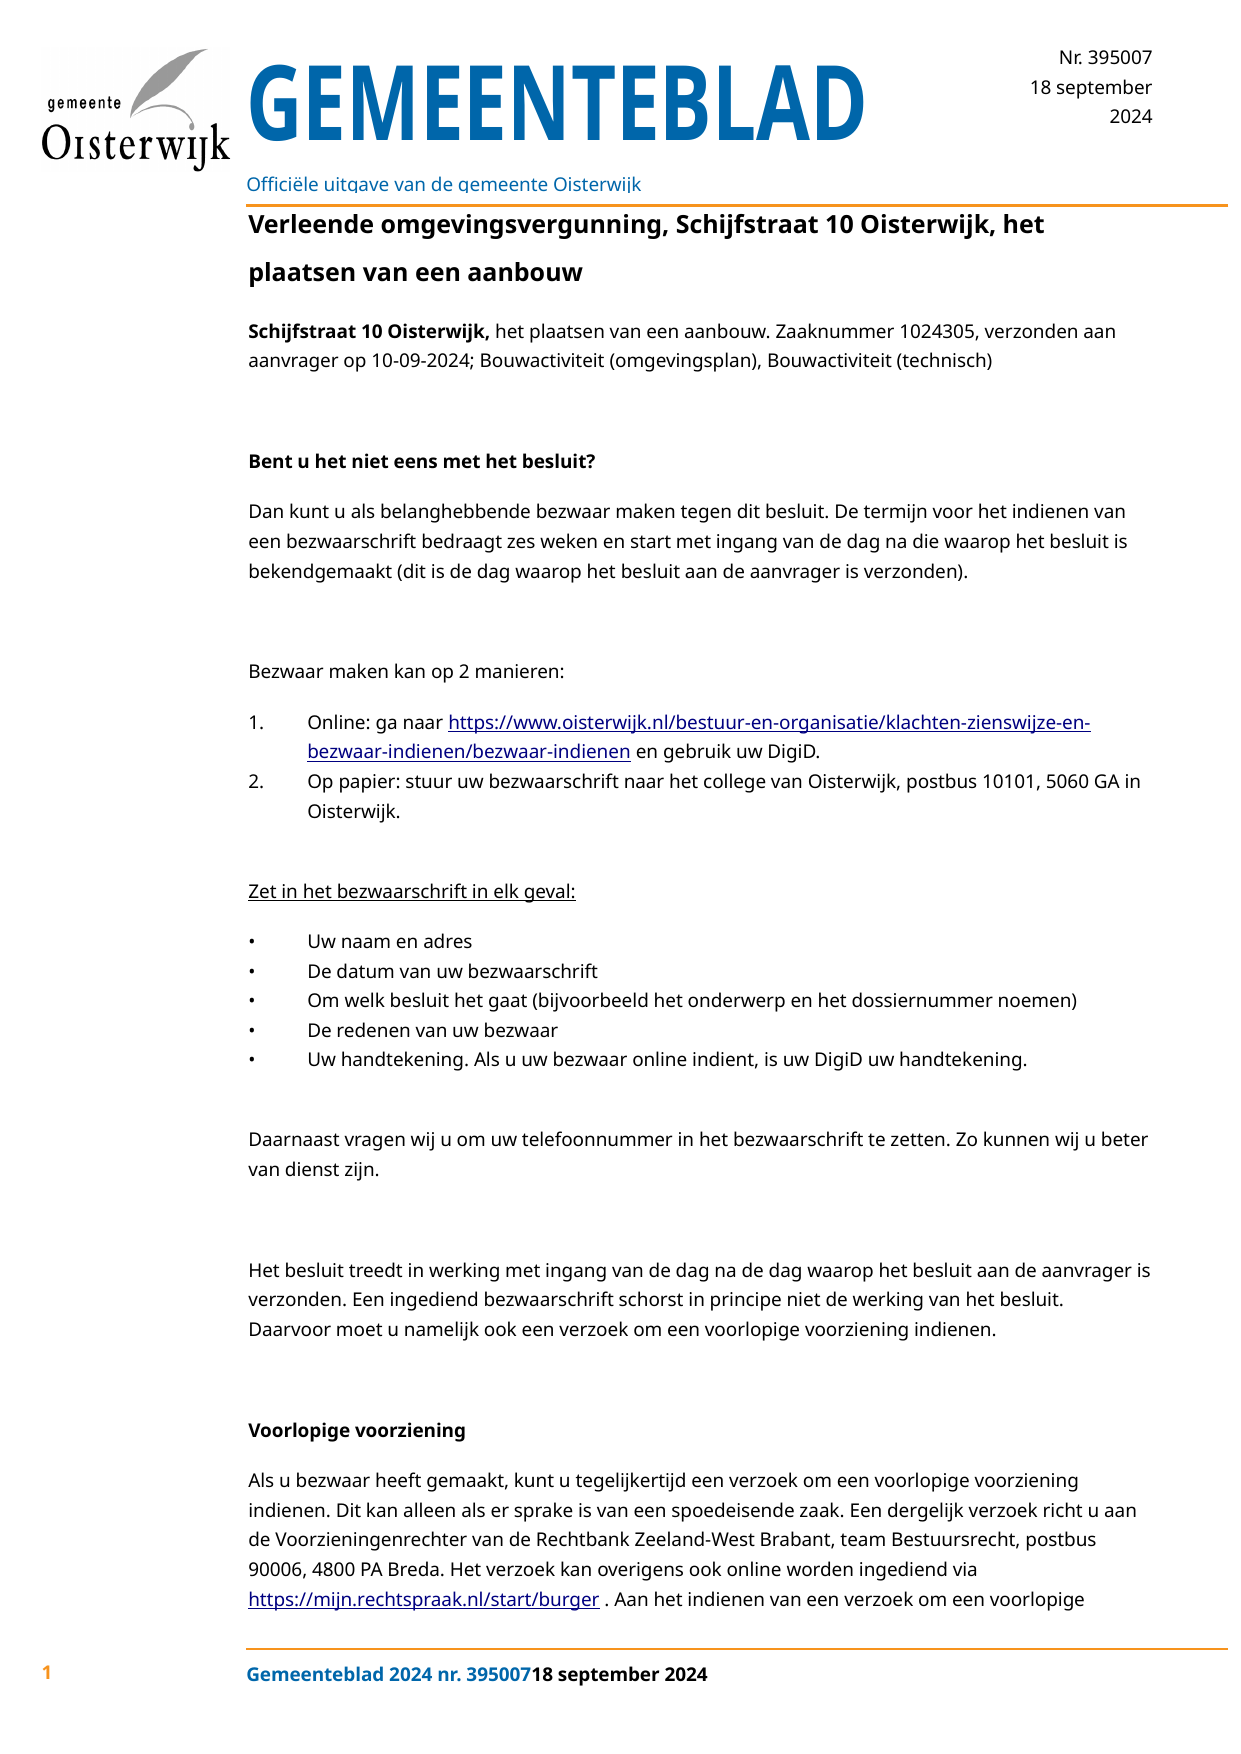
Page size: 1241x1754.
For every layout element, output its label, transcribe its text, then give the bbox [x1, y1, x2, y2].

list Uw naam en adres [248, 928, 1152, 954]
list De datum van uw bezwaarschrift [248, 958, 1152, 984]
text Schijfstraat 10 Oisterwijk, het plaatsen van een aanbouw. Zaaknummer 1024305, verzonden aan aanvrager op 10-09-2024; Bouwactiviteit (omgevingsplan), Bouwactiviteit (technisch) [248, 318, 1152, 373]
list De redenen van uw bezwaar [248, 1017, 1152, 1043]
text Verleende omgevingsvergunning, Schijfstraat 10 Oisterwijk, het plaatsen van een aanbouw [248, 207, 1152, 288]
text Zet in het bezwaarschrift in elk geval: [248, 878, 1152, 904]
text Als u bezwaar heeft gemaakt, kunt u tegelijkertijd een verzoek om een voorlopige voorziening indienen. Dit kan alleen als er sprake is van een spoedeisende zaak. Een dergelijk verzoek richt u aan de Voorzieningenrechter van de Rechtbank Zeeland-West Brabant, team Bestuursrecht, postbus 90006, 4800 PA Breda. Het verzoek kan overigens ook online worden ingediend via https://mijn.rechtspraak.nl/start/burger . Aan het indienen van een verzoek om een voorlopige [248, 1467, 1152, 1612]
list Op papier: stuur uw bezwaarschrift naar het college van Oisterwijk, postbus 10101, 5060 GA in Oisterwijk. [248, 768, 1152, 824]
text Bent u het niet eens met het besluit? [248, 448, 1152, 474]
list Uw handtekening. Als u uw bezwaar online indient, is uw DigiD uw handtekening. [248, 1047, 1152, 1072]
text Dan kunt u als belanghebbende bezwaar maken tegen dit besluit. De termijn voor het indienen van een bezwaarschrift bedraagt zes weken en start met ingang van de dag na die waarop het besluit is bekendgemaakt (dit is de dag waarop het besluit aan de aanvrager is verzonden). [248, 499, 1152, 584]
picture [41, 47, 231, 172]
list Online: ga naar https://www.oisterwijk.nl/bestuur-en-organisatie/klachten-zienswijze-en-bezwaar-indienen/bezwaar-indienen en gebruik uw DigiD. [248, 709, 1152, 764]
text Bezwaar maken kan op 2 manieren: [248, 659, 1152, 684]
text Het besluit treedt in werking met ingang van de dag na de dag waarop het besluit aan de aanvrager is verzonden. Een ingediend bezwaarschrift schorst in principe niet de werking van het besluit. Daarvoor moet u namelijk ook een verzoek om een voorlopige voorziening indienen. [248, 1257, 1152, 1342]
text Voorlopige voorziening [248, 1417, 1152, 1443]
list Om welk besluit het gaat (bijvoorbeeld het onderwerp en het dossiernummer noemen) [248, 987, 1152, 1013]
text Daarnaast vragen wij u om uw telefoonnummer in het bezwaarschrift te zetten. Zo kunnen wij u beter van dienst zijn. [248, 1127, 1152, 1182]
